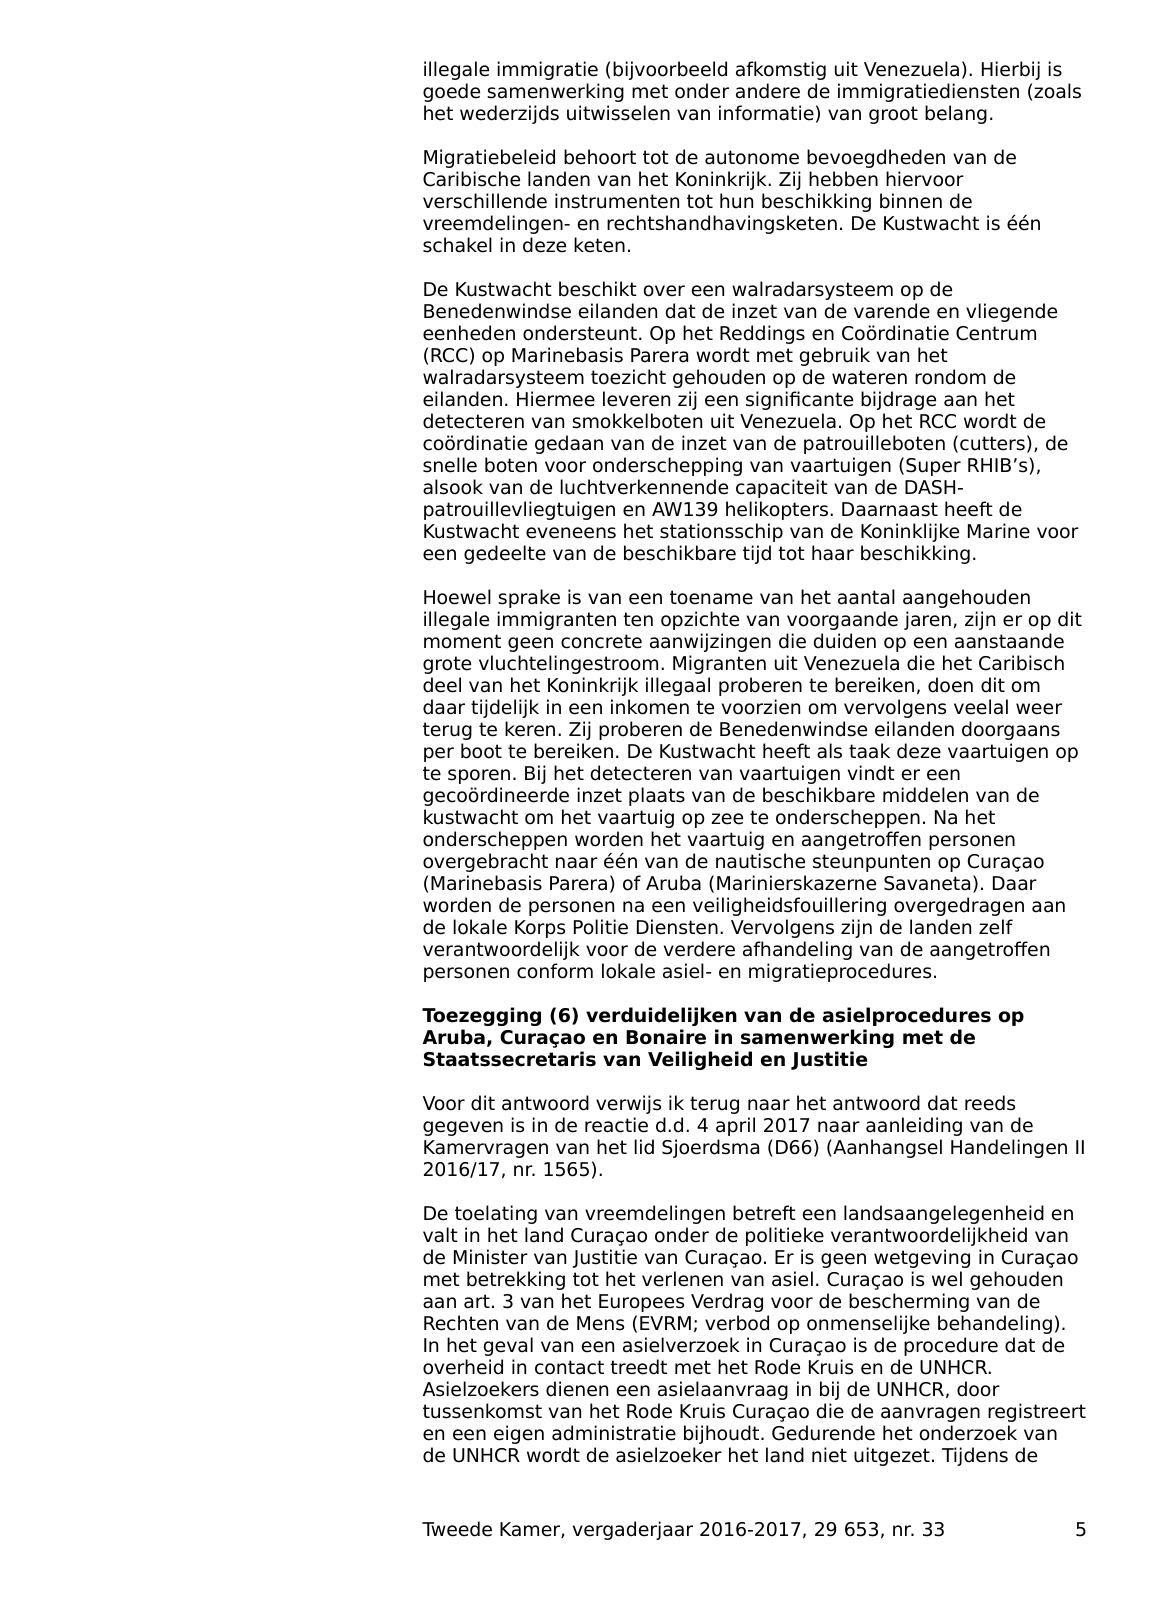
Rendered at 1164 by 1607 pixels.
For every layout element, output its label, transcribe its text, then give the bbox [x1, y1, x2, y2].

text Voor dit antwoord verwijs ik terug naar het antwoord dat reeds gegeven is in de reactie d.d. 4 april 2017 naar aanleiding van de Kamervragen van het lid Sjoerdsma (D66) (Aanhangsel Handelingen II 2016/17, nr. 1565). [422, 1093, 1087, 1181]
text illegale immigratie (bijvoorbeeld afkomstig uit Venezuela). Hierbij is goede samenwerking met onder andere de immigratiediensten (zoals het wederzijds uitwisselen van informatie) van groot belang. [422, 59, 1087, 125]
subtitle Toezegging (6) verduidelijken van de asielprocedures op Aruba, Curaçao en Bonaire in samenwerking met de Staatssecretaris van Veiligheid en Justitie [422, 1005, 1087, 1071]
text De toelating van vreemdelingen betreft een landsaangelegenheid en valt in het land Curaçao onder de politieke verantwoordelijkheid van de Minister van Justitie van Curaçao. Er is geen wetgeving in Curaçao met betrekking tot het verlenen van asiel. Curaçao is wel gehouden aan art. 3 van het Europees Verdrag voor de bescherming van de Rechten van de Mens (EVRM; verbod op onmenselijke behandeling). In het geval van een asielverzoek in Curaçao is de procedure dat de overheid in contact treedt met het Rode Kruis en de UNHCR. Asielzoekers dienen een asielaanvraag in bij de UNHCR, door tussenkomst van het Rode Kruis Curaçao die de aanvragen registreert en een eigen administratie bijhoudt. Gedurende het onderzoek van de UNHCR wordt de asielzoeker het land niet uitgezet. Tijdens de [422, 1203, 1087, 1467]
text Migratiebeleid behoort tot de autonome bevoegdheden van de Caribische landen van het Koninkrijk. Zij hebben hiervoor verschillende instrumenten tot hun beschikking binnen de vreemdelingen- en rechtshandhavingsketen. De Kustwacht is één schakel in deze keten. [422, 147, 1087, 257]
text Hoewel sprake is van een toename van het aantal aangehouden illegale immigranten ten opzichte van voorgaande jaren, zijn er op dit moment geen concrete aanwijzingen die duiden op een aanstaande grote vluchtelingestroom. Migranten uit Venezuela die het Caribisch deel van het Koninkrijk illegaal proberen te bereiken, doen dit om daar tijdelijk in een inkomen te voorzien om vervolgens veelal weer terug te keren. Zij proberen de Benedenwindse eilanden doorgaans per boot te bereiken. De Kustwacht heeft als taak deze vaartuigen op te sporen. Bij het detecteren van vaartuigen vindt er een gecoördineerde inzet plaats van de beschikbare middelen van de kustwacht om het vaartuig op zee te onderscheppen. Na het onderscheppen worden het vaartuig en aangetroffen personen overgebracht naar één van de nautische steunpunten op Curaçao (Marinebasis Parera) of Aruba (Marinierskazerne Savaneta). Daar worden de personen na een veiligheidsfouillering overgedragen aan de lokale Korps Politie Diensten. Vervolgens zijn de landen zelf verantwoordelijk voor de verdere afhandeling van de aangetroffen personen conform lokale asiel- en migratieprocedures. [422, 587, 1087, 983]
text De Kustwacht beschikt over een walradarsysteem op de Benedenwindse eilanden dat de inzet van de varende en vliegende eenheden ondersteunt. Op het Reddings en Coördinatie Centrum (RCC) op Marinebasis Parera wordt met gebruik van het walradarsysteem toezicht gehouden op de wateren rondom de eilanden. Hiermee leveren zij een significante bijdrage aan het detecteren van smokkelboten uit Venezuela. Op het RCC wordt de coördinatie gedaan van de inzet van de patrouilleboten (cutters), de snelle boten voor onderschepping van vaartuigen (Super RHIB’s), alsook van de luchtverkennende capaciteit van de DASH-patrouillevliegtuigen en AW139 helikopters. Daarnaast heeft de Kustwacht eveneens het stationsschip van de Koninklijke Marine voor een gedeelte van de beschikbare tijd tot haar beschikking. [422, 279, 1087, 565]
